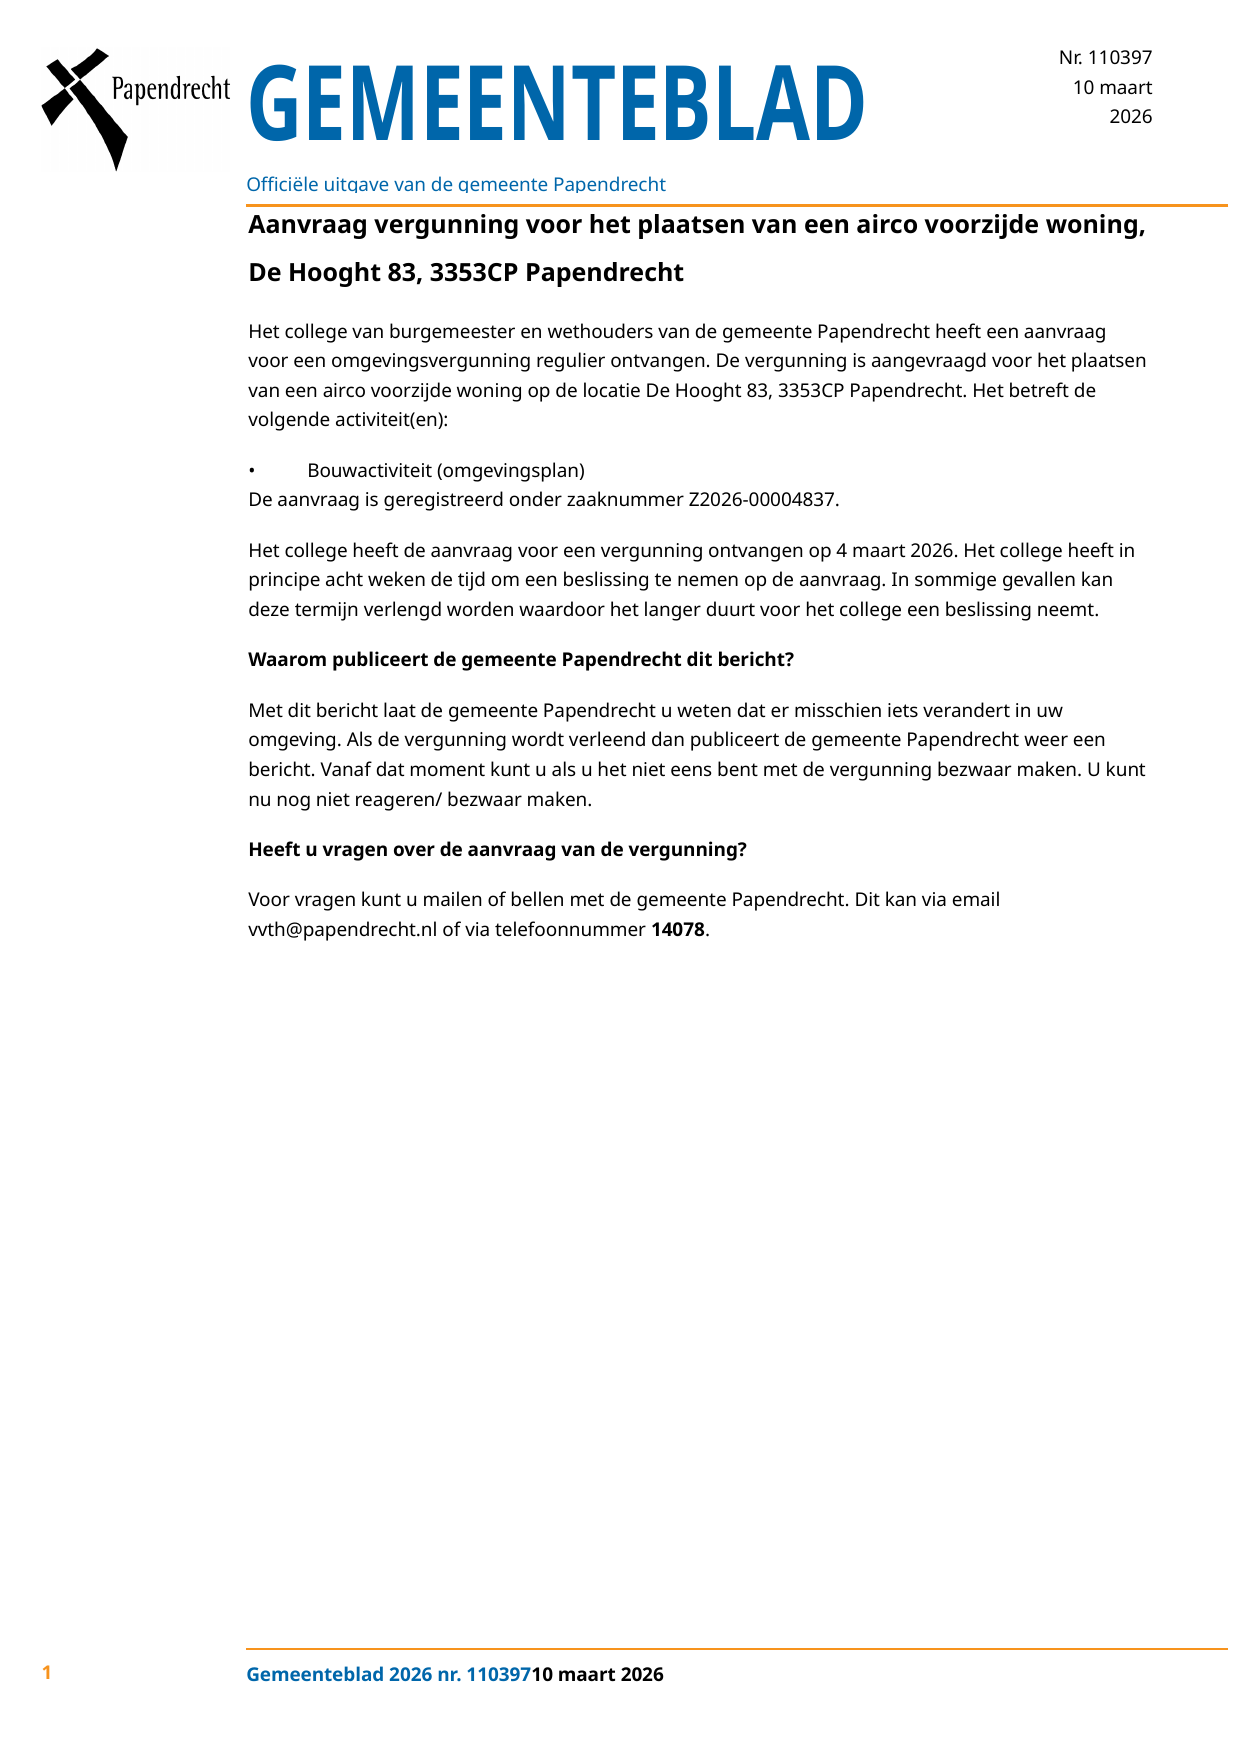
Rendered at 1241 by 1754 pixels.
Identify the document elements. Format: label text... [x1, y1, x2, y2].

text Heeft u vragen over de aanvraag van de vergunning? [248, 836, 1152, 862]
text Het college van burgemeester en wethouders van de gemeente Papendrecht heeft een aanvraag voor een omgevingsvergunning regulier ontvangen. De vergunning is aangevraagd voor het plaatsen van een airco voorzijde woning op de locatie De Hooght 83, 3353CP Papendrecht. Het betreft de volgende activiteit(en): [248, 318, 1152, 432]
text Waarom publiceert de gemeente Papendrecht dit bericht? [248, 647, 1152, 672]
text Met dit bericht laat de gemeente Papendrecht u weten dat er misschien iets verandert in uw omgeving. Als de vergunning wordt verleend dan publiceert de gemeente Papendrecht weer een bericht. Vanaf dat moment kunt u als u het niet eens bent met de vergunning bezwaar maken. U kunt nu nog niet reageren/ bezwaar maken. [248, 697, 1152, 812]
text De aanvraag is geregistreerd onder zaaknummer Z2026-00004837. [248, 487, 1152, 512]
text Aanvraag vergunning voor het plaatsen van een airco voorzijde woning, De Hooght 83, 3353CP Papendrecht [248, 207, 1152, 288]
picture [41, 47, 231, 172]
text Het college heeft de aanvraag voor een vergunning ontvangen op 4 maart 2026. Het college heeft in principe acht weken de tijd om een beslissing te nemen op de aanvraag. In sommige gevallen kan deze termijn verlengd worden waardoor het langer duurt voor het college een beslissing neemt. [248, 537, 1152, 622]
text Voor vragen kunt u mailen of bellen met de gemeente Papendrecht. Dit kan via email vvth@papendrecht.nl of via telefoonnummer 14078. [248, 887, 1152, 942]
list Bouwactiviteit (omgevingsplan) [248, 457, 1152, 483]
